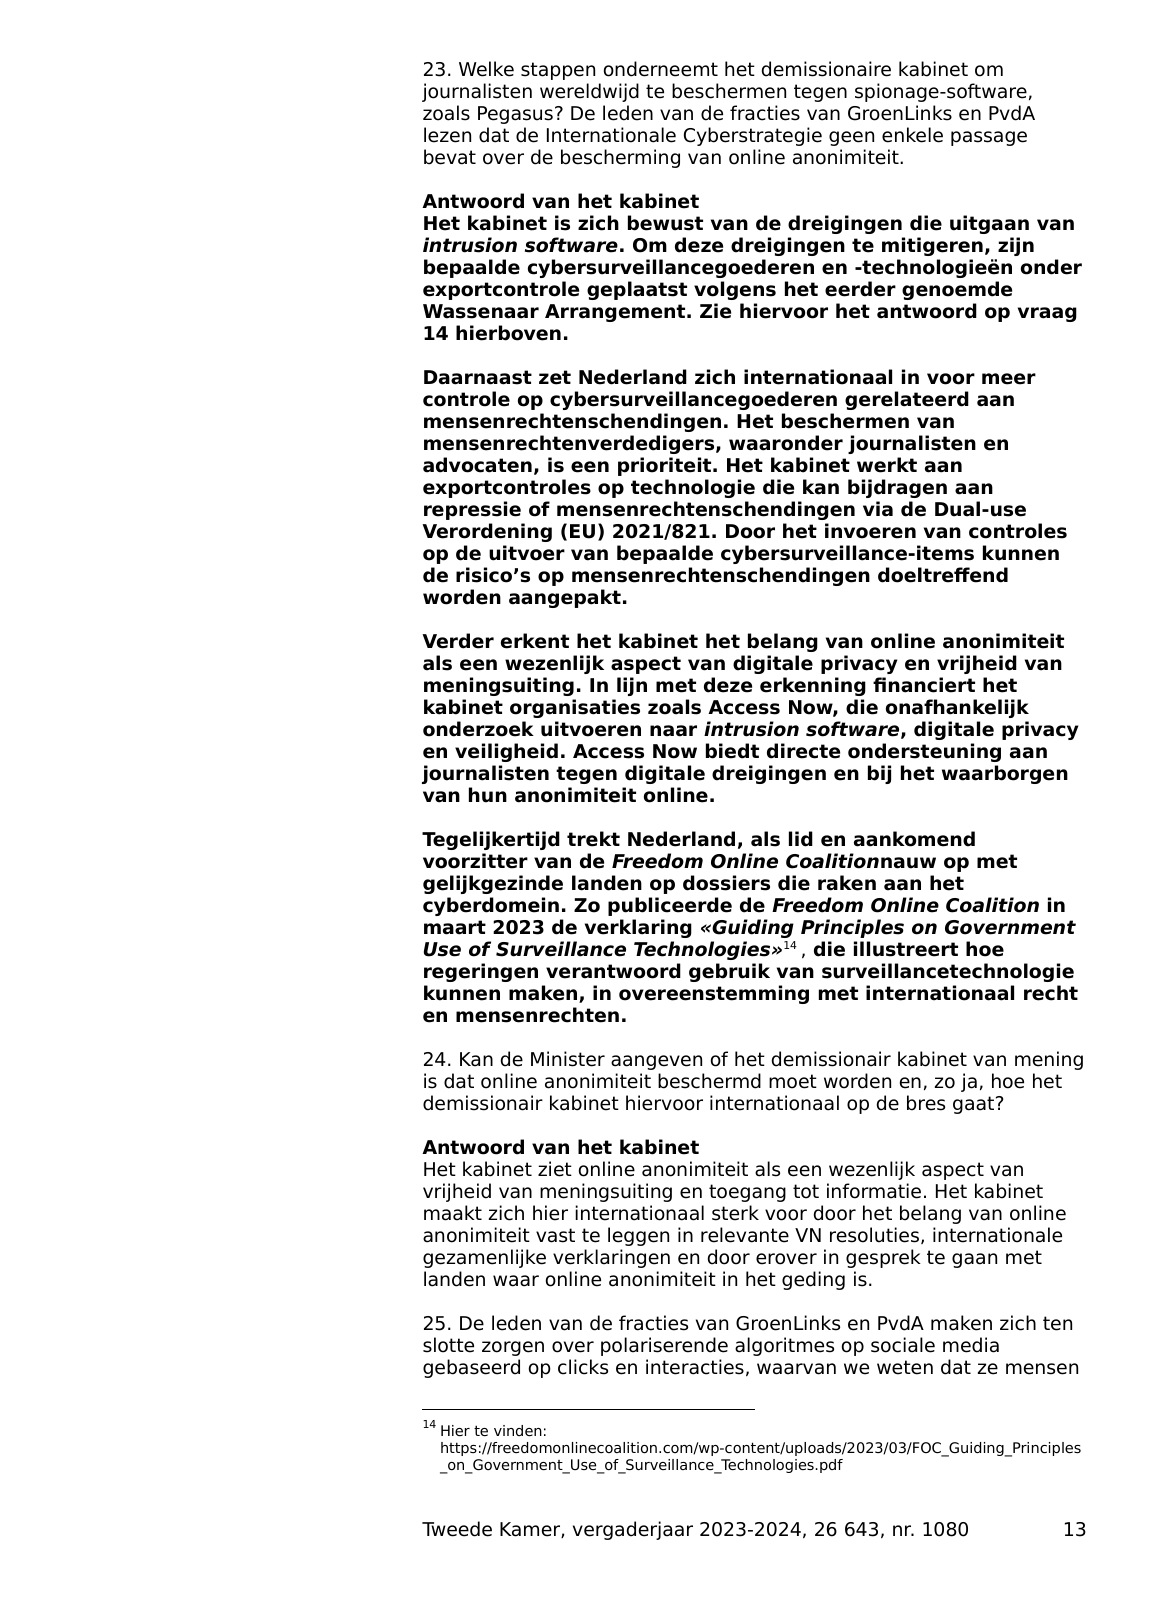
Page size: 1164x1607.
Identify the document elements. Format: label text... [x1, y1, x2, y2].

text Het kabinet ziet online anonimiteit als een wezenlijk aspect van vrijheid van meningsuiting en toegang tot informatie. Het kabinet maakt zich hier internationaal sterk voor door het belang van online anonimiteit vast te leggen in relevante VN resoluties, internationale gezamenlijke verklaringen en door erover in gesprek te gaan met landen waar online anonimiteit in het geding is. [422, 1159, 1087, 1291]
text 24. Kan de Minister aangeven of het demissionair kabinet van mening is dat online anonimiteit beschermd moet worden en, zo ja, hoe het demissionair kabinet hiervoor internationaal op de bres gaat? [422, 1049, 1087, 1115]
text Antwoord van het kabinet [422, 1137, 1087, 1159]
text Het kabinet is zich bewust van de dreigingen die uitgaan van intrusion software. Om deze dreigingen te mitigeren, zijn bepaalde cybersurveillancegoederen en -technologieën onder exportcontrole geplaatst volgens het eerder genoemde Wassenaar Arrangement. Zie hiervoor het antwoord op vraag 14 hierboven. [422, 213, 1087, 345]
text Tegelijkertijd trekt Nederland, als lid en aankomend voorzitter van de Freedom Online Coalitionnauw op met gelijkgezinde landen op dossiers die raken aan het cyberdomein. Zo publiceerde de Freedom Online Coalition in maart 2023 de verklaring «Guiding Principles on Government Use of Surveillance Technologies», die illustreert hoe regeringen verantwoord gebruik van surveillancetechnologie kunnen maken, in overeenstemming met internationaal recht en mensenrechten. [422, 829, 1087, 1027]
text 23. Welke stappen onderneemt het demissionaire kabinet om journalisten wereldwijd te beschermen tegen spionage-software, zoals Pegasus? De leden van de fracties van GroenLinks en PvdA lezen dat de Internationale Cyberstrategie geen enkele passage bevat over de bescherming van online anonimiteit. [422, 59, 1087, 169]
text Daarnaast zet Nederland zich internationaal in voor meer controle op cybersurveillancegoederen gerelateerd aan mensenrechtenschendingen. Het beschermen van mensenrechtenverdedigers, waaronder journalisten en advocaten, is een prioriteit. Het kabinet werkt aan exportcontroles op technologie die kan bijdragen aan repressie of mensenrechtenschendingen via de Dual-use Verordening (EU) 2021/821. Door het invoeren van controles op de uitvoer van bepaalde cybersurveillance-items kunnen de risico’s op mensenrechtenschendingen doeltreffend worden aangepakt. [422, 367, 1087, 609]
text Verder erkent het kabinet het belang van online anonimiteit als een wezenlijk aspect van digitale privacy en vrijheid van meningsuiting. In lijn met deze erkenning financiert het kabinet organisaties zoals Access Now, die onafhankelijk onderzoek uitvoeren naar intrusion software, digitale privacy en veiligheid. Access Now biedt directe ondersteuning aan journalisten tegen digitale dreigingen en bij het waarborgen van hun anonimiteit online. [422, 631, 1087, 807]
text 25. De leden van de fracties van GroenLinks en PvdA maken zich ten slotte zorgen over polariserende algoritmes op sociale media gebaseerd op clicks en interacties, waarvan we weten dat ze mensen [422, 1313, 1087, 1379]
text Hier te vinden: https://freedomonlinecoalition.com/wp-content/uploads/2023/03/FOC_Guiding_Principles_on_Government_Use_of_Surveillance_Technologies.pdf [422, 1418, 1087, 1474]
text Antwoord van het kabinet [422, 191, 1087, 213]
